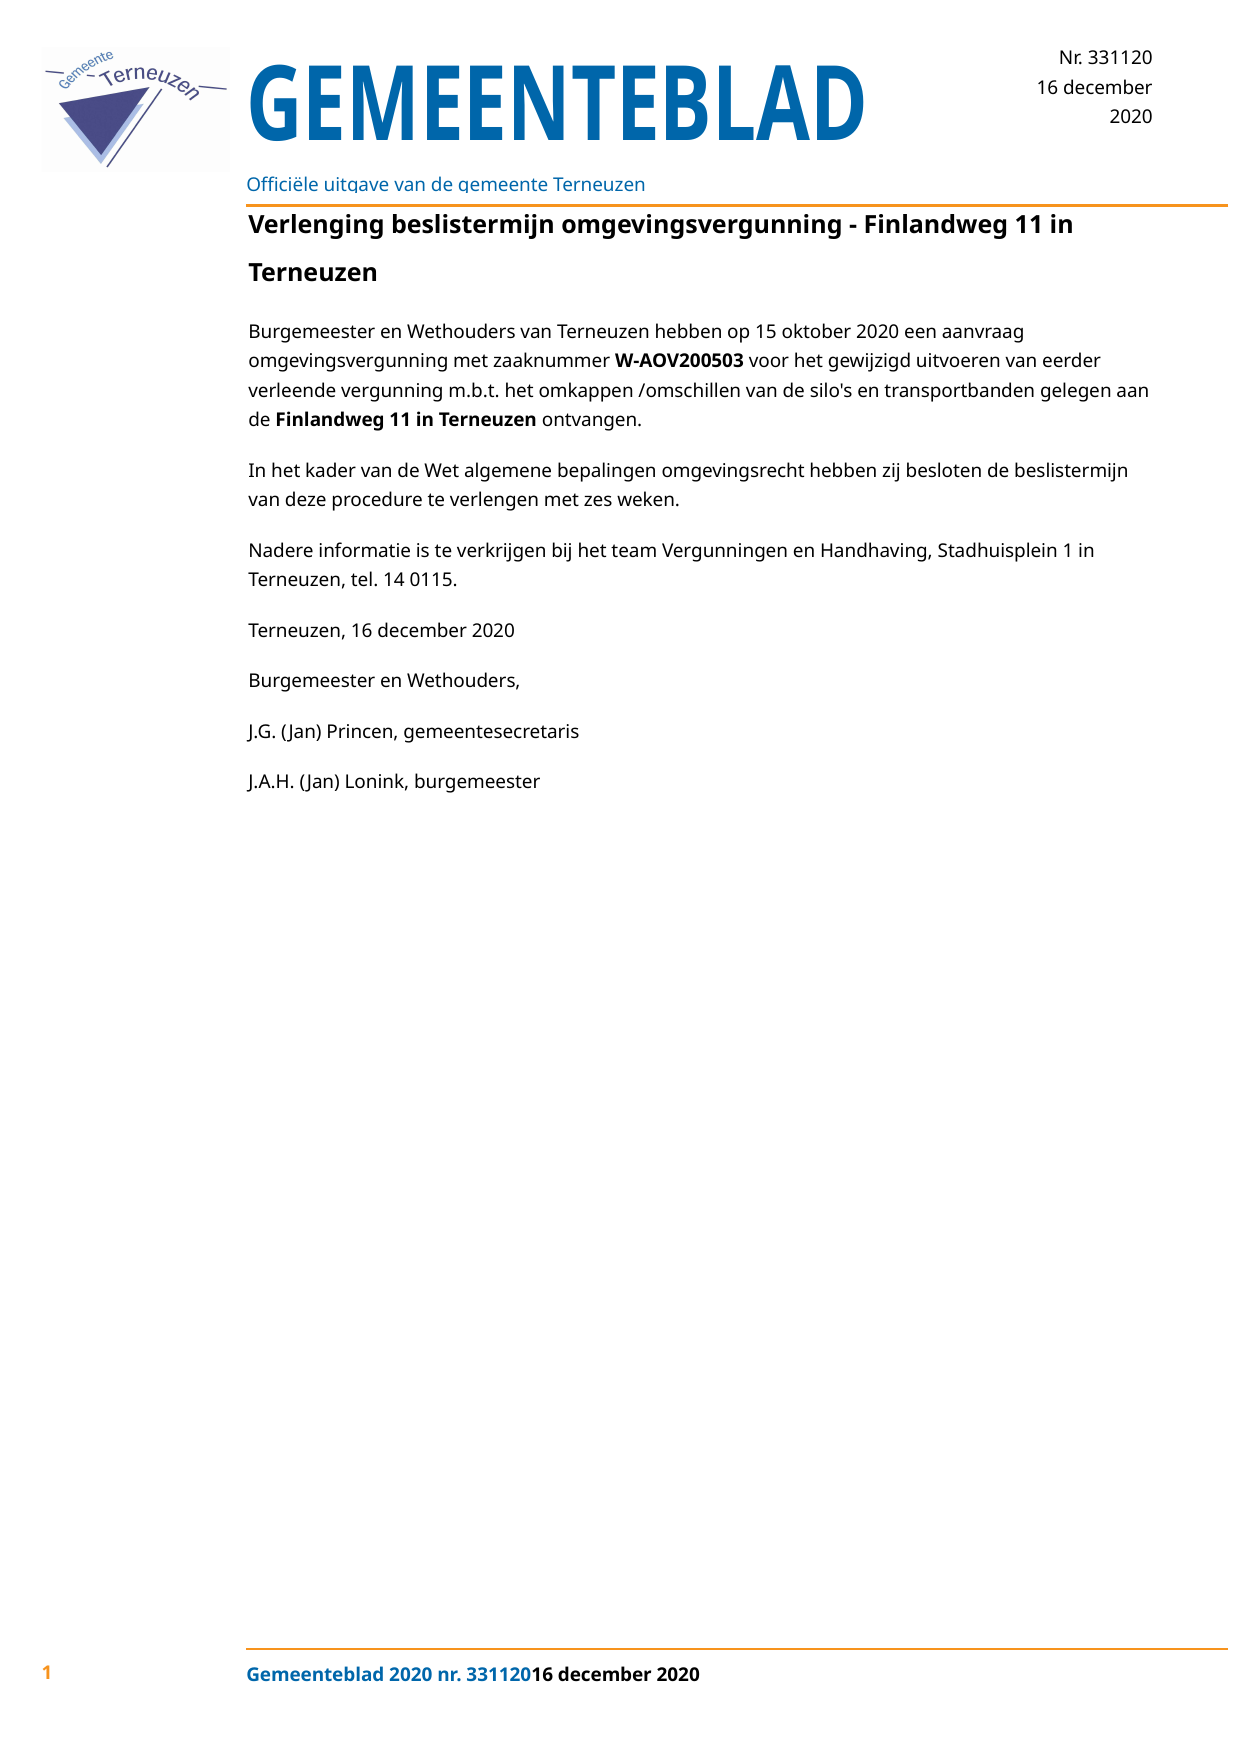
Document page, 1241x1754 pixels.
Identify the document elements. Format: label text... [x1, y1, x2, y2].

text Terneuzen, 16 december 2020 [248, 617, 1152, 643]
text Burgemeester en Wethouders van Terneuzen hebben op 15 oktober 2020 een aanvraag omgevingsvergunning met zaaknummer W-AOV200503 voor het gewijzigd uitvoeren van eerder verleende vergunning m.b.t. het omkappen /omschillen van de silo's en transportbanden gelegen aan de Finlandweg 11 in Terneuzen ontvangen. [248, 318, 1152, 432]
text Verlenging beslistermijn omgevingsvergunning - Finlandweg 11 in Terneuzen [248, 207, 1152, 288]
text Burgemeester en Wethouders, [248, 667, 1152, 693]
text J.G. (Jan) Princen, gemeentesecretaris [248, 718, 1152, 744]
text In het kader van de Wet algemene bepalingen omgevingsrecht hebben zij besloten de beslistermijn van deze procedure te verlengen met zes weken. [248, 457, 1152, 512]
picture [41, 47, 231, 172]
text Nadere informatie is te verkrijgen bij het team Vergunningen en Handhaving, Stadhuisplein 1 in Terneuzen, tel. 14 0115. [248, 537, 1152, 592]
text J.A.H. (Jan) Lonink, burgemeester [248, 768, 1152, 794]
